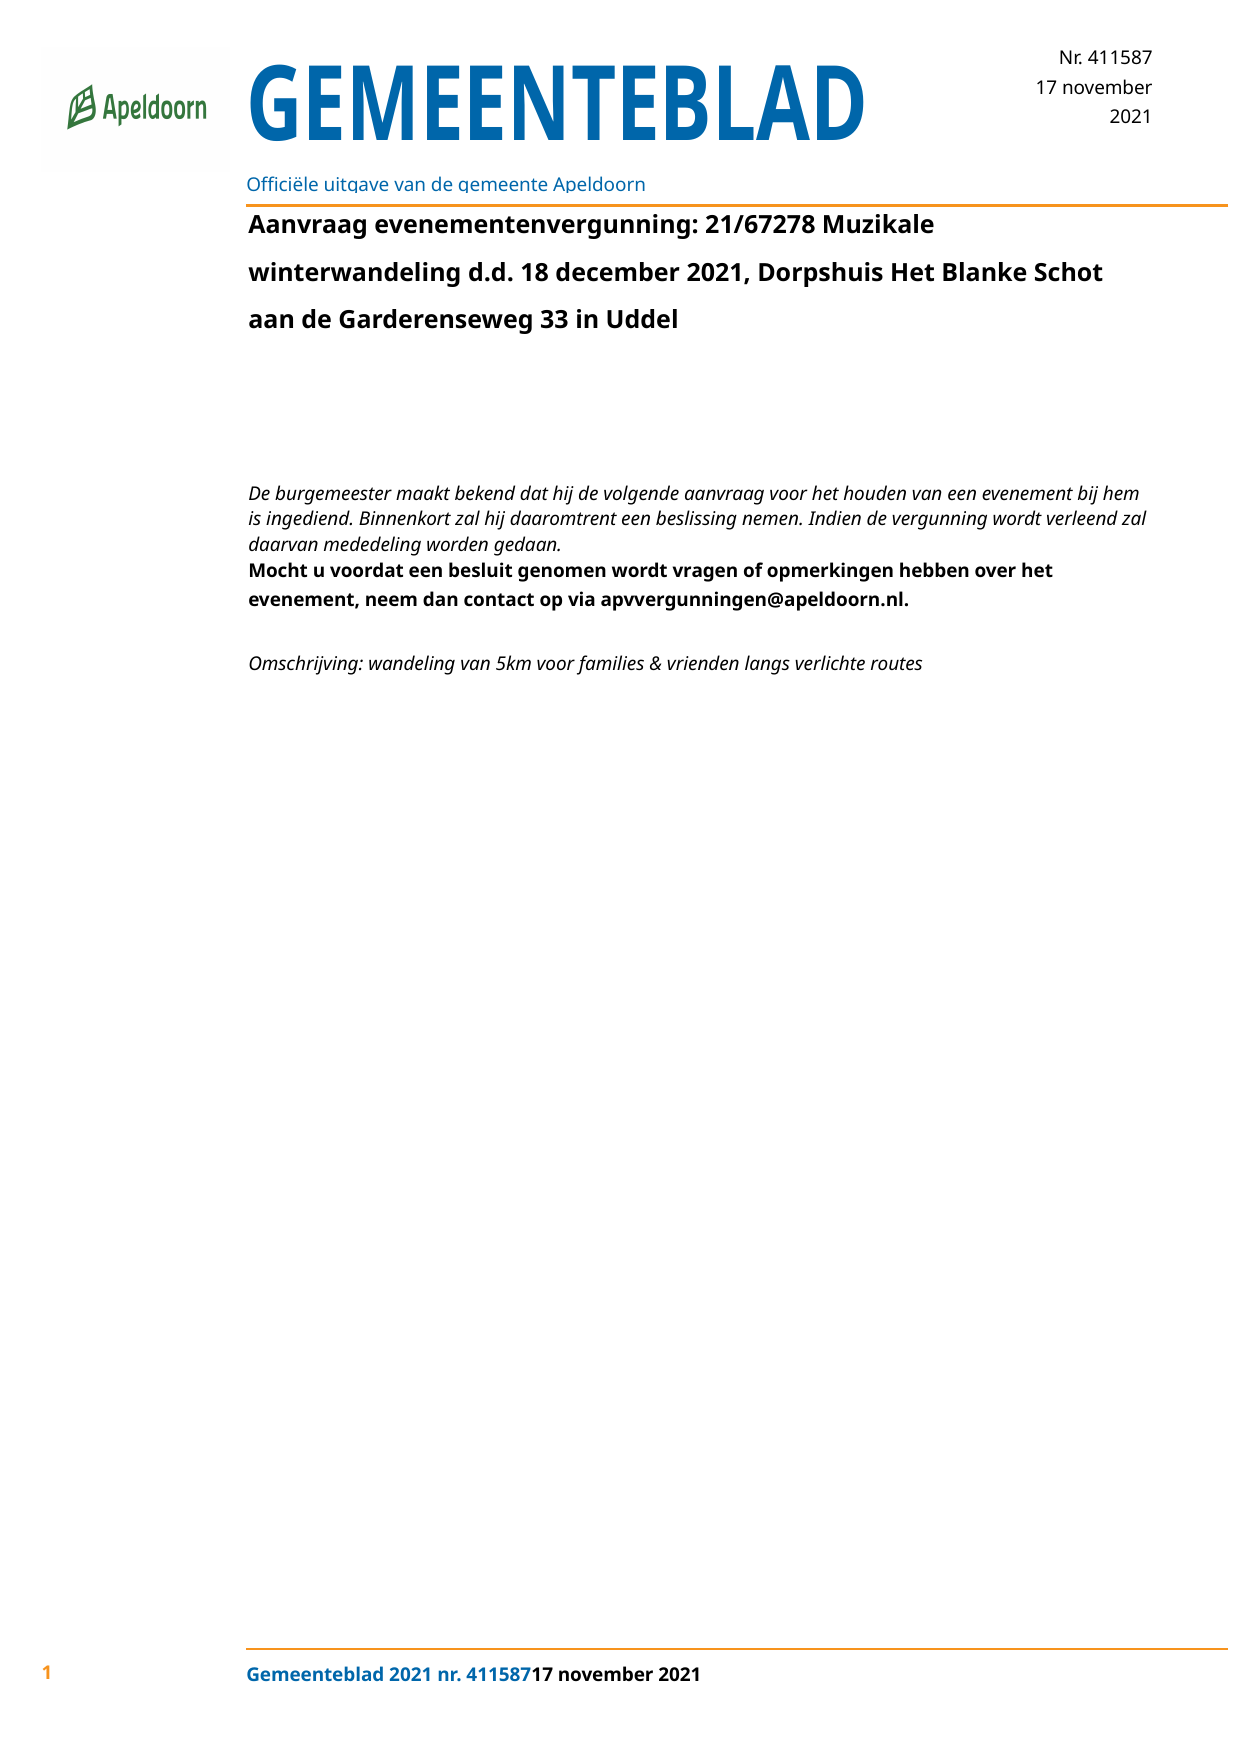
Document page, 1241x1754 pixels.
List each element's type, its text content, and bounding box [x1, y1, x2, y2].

text Mocht u voordat een besluit genomen wordt vragen of opmerkingen hebben over het evenement, neem dan contact op via apvvergunningen@apeldoorn.nl. [248, 557, 1152, 612]
text Aanvraag evenementenvergunning: 21/67278 Muzikale winterwandeling d.d. 18 december 2021, Dorpshuis Het Blanke Schot aan de Garderenseweg 33 in Uddel [248, 207, 1152, 336]
text Omschrijving: wandeling van 5km voor families & vrienden langs verlichte routes [248, 651, 1152, 676]
text De burgemeester maakt bekend dat hij de volgende aanvraag voor het houden van een evenement bij hem is ingediend. Binnenkort zal hij daaromtrent een beslissing nemen. Indien de vergunning wordt verleend zal daarvan mededeling worden gedaan. [248, 480, 1152, 557]
picture [41, 47, 231, 172]
